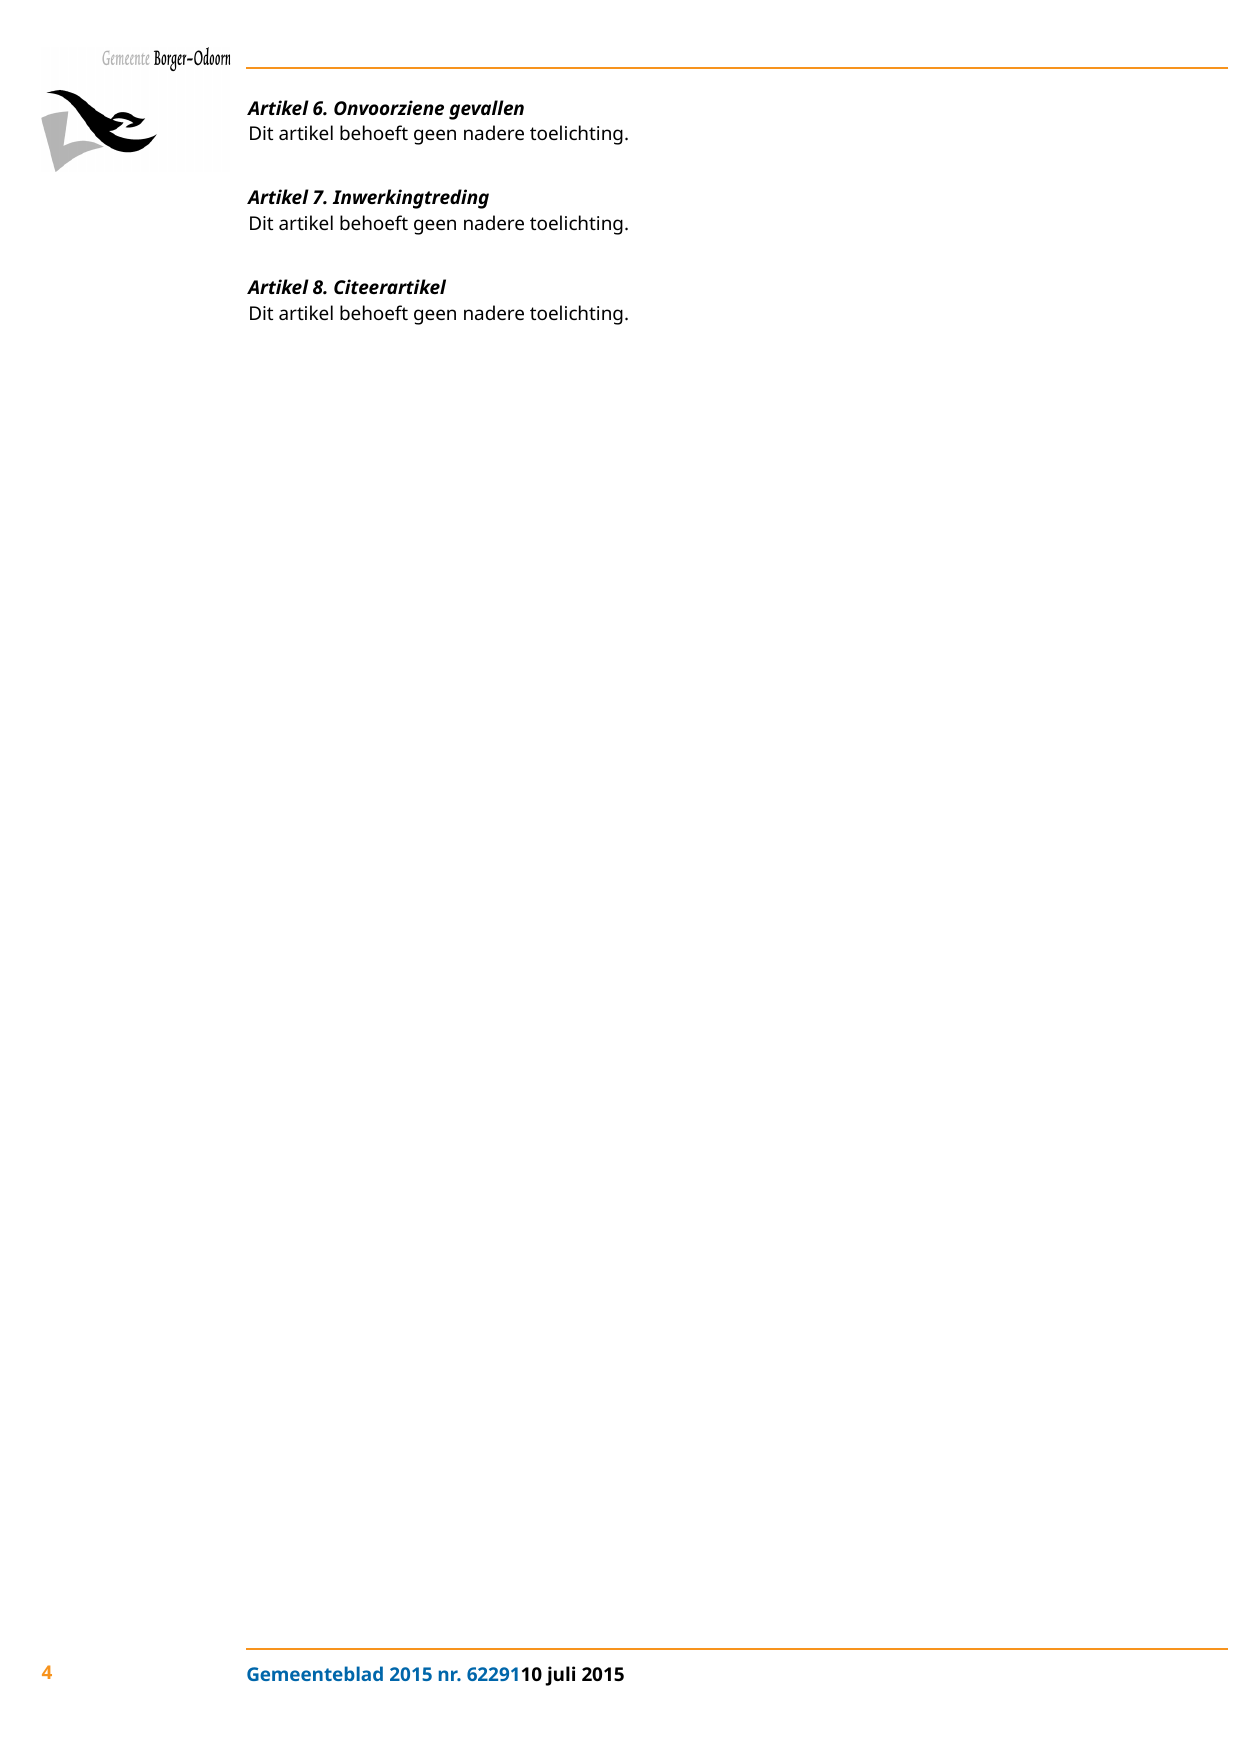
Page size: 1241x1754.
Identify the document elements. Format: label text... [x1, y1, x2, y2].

text Dit artikel behoeft geen nadere toelichting. [248, 121, 1152, 146]
text Dit artikel behoeft geen nadere toelichting. [248, 300, 1152, 326]
picture [41, 47, 231, 172]
text Artikel 8. Citeerartikel [248, 274, 1152, 300]
text Dit artikel behoeft geen nadere toelichting. [248, 210, 1152, 236]
text Artikel 7. Inwerkingtreding [248, 184, 1152, 210]
text Artikel 6. Onvoorziene gevallen [248, 95, 1152, 121]
